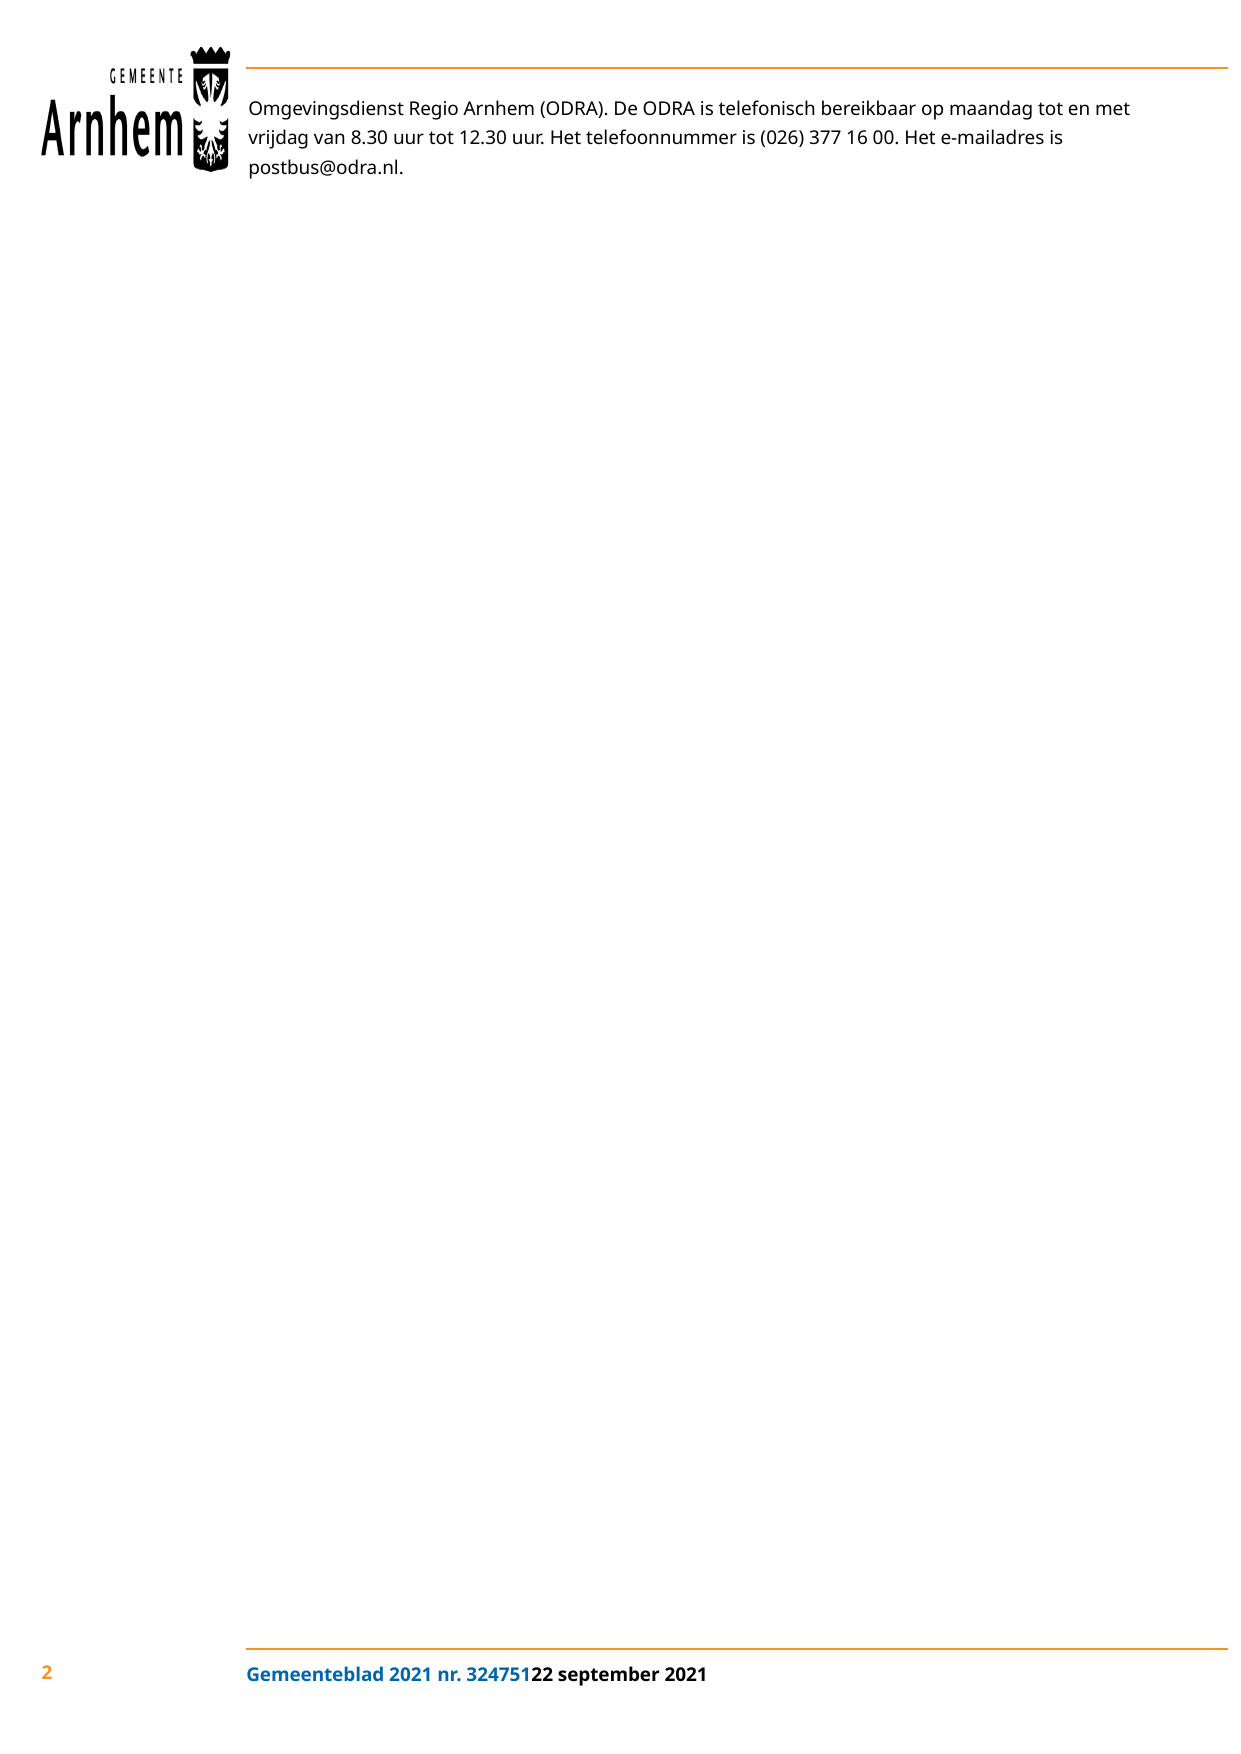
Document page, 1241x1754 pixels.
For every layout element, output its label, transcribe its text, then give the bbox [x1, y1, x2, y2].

text Omgevingsdienst Regio Arnhem (ODRA). De ODRA is telefonisch bereikbaar op maandag tot en met vrijdag van 8.30 uur tot 12.30 uur. Het telefoonnummer is (026) 377 16 00. Het e-mailadres is postbus@odra.nl. [248, 95, 1152, 180]
picture [41, 47, 231, 172]
